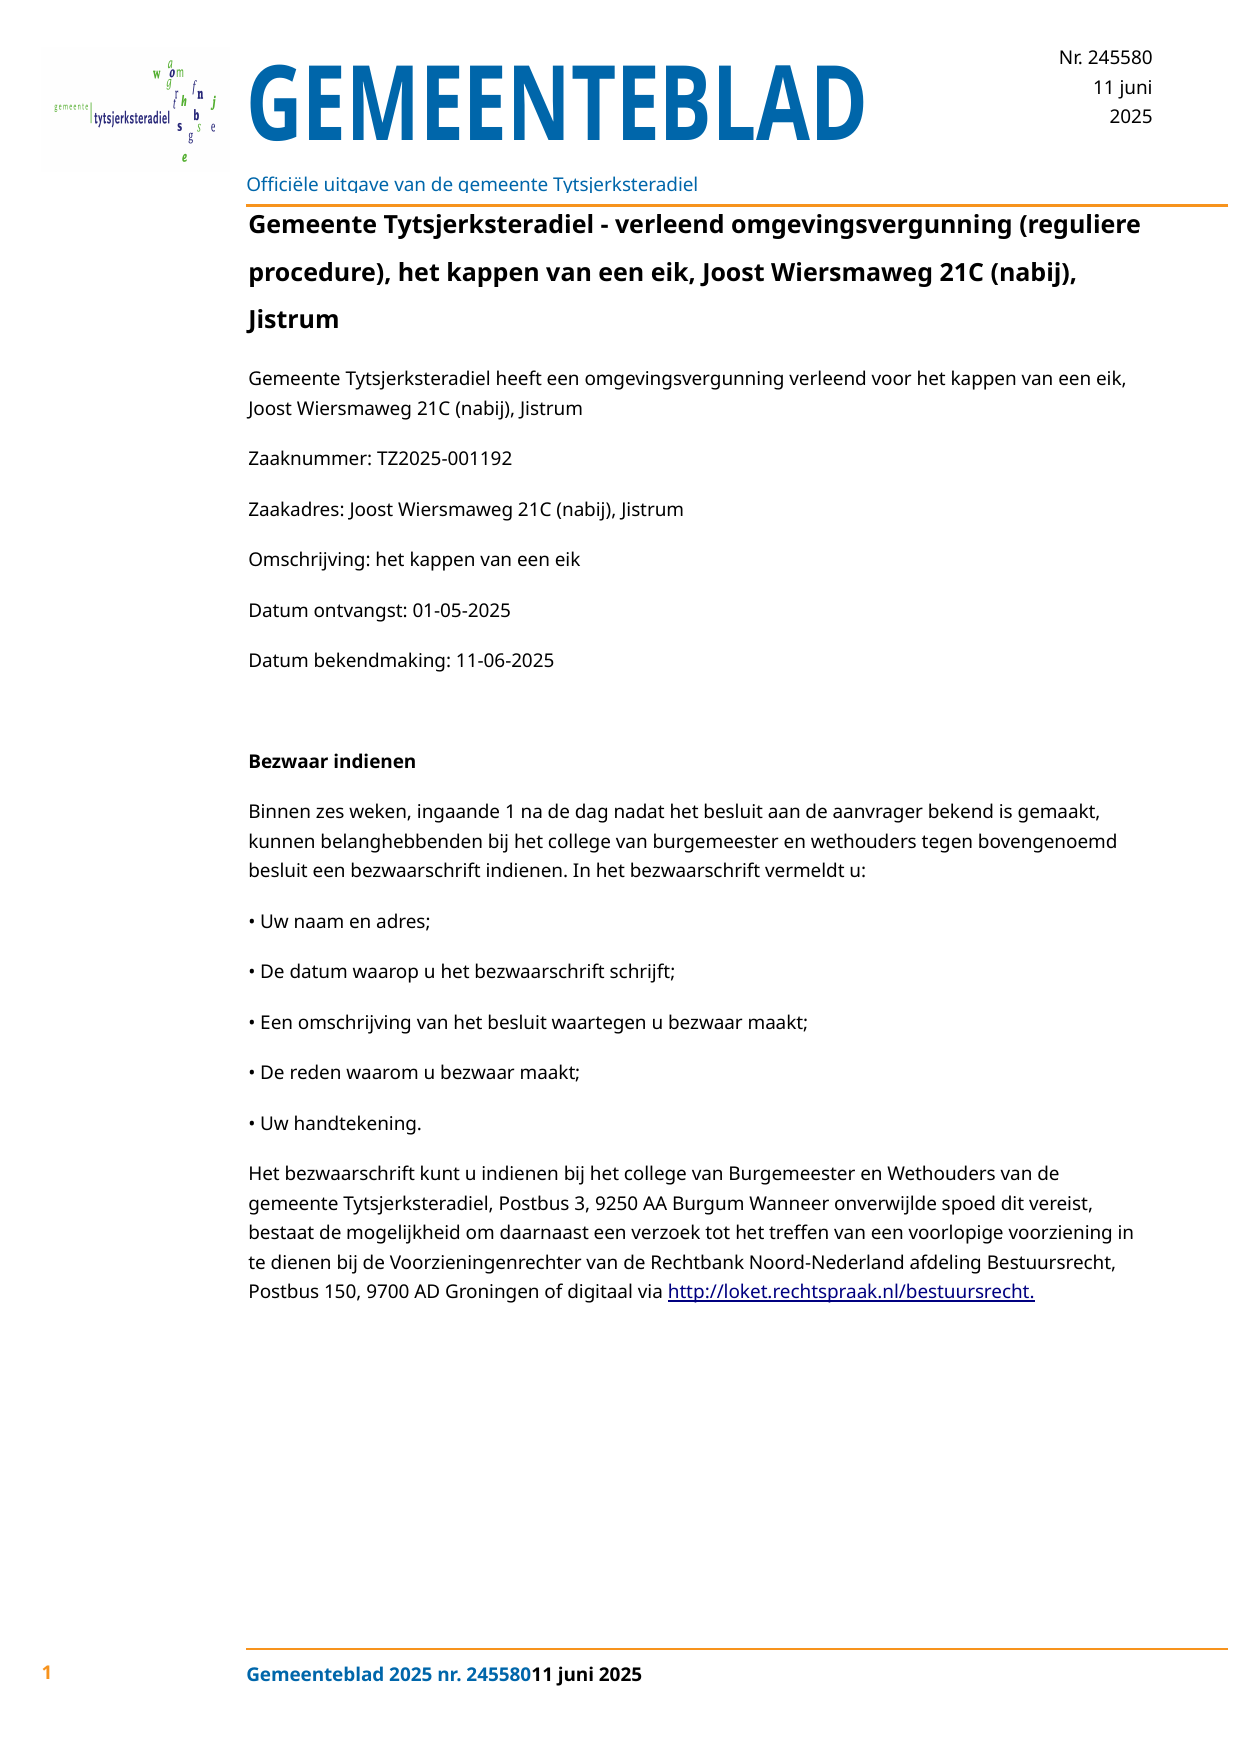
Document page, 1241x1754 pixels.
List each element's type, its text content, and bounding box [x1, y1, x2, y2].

text Zaaknummer: TZ2025-001192 [248, 446, 1152, 471]
text Datum bekendmaking: 11-06-2025 [248, 647, 1152, 673]
text Bezwaar indienen [248, 748, 1152, 774]
text • De datum waarop u het bezwaarschrift schrijft; [248, 958, 1152, 984]
text • De reden waarom u bezwaar maakt; [248, 1059, 1152, 1085]
text • Uw naam en adres; [248, 908, 1152, 934]
text • Een omschrijving van het besluit waartegen u bezwaar maakt; [248, 1009, 1152, 1034]
text Gemeente Tytsjerksteradiel - verleend omgevingsvergunning (reguliere procedure), het kappen van een eik, Joost Wiersmaweg 21C (nabij), Jistrum [248, 207, 1152, 336]
text • Uw handtekening. [248, 1110, 1152, 1135]
picture [41, 47, 231, 172]
text Binnen zes weken, ingaande 1 na de dag nadat het besluit aan de aanvrager bekend is gemaakt, kunnen belanghebbenden bij het college van burgemeester en wethouders tegen bovengenoemd besluit een bezwaarschrift indienen. In het bezwaarschrift vermeldt u: [248, 798, 1152, 883]
text Datum ontvangst: 01-05-2025 [248, 597, 1152, 622]
text Omschrijving: het kappen van een eik [248, 546, 1152, 572]
text Gemeente Tytsjerksteradiel heeft een omgevingsvergunning verleend voor het kappen van een eik, Joost Wiersmaweg 21C (nabij), Jistrum [248, 366, 1152, 421]
text Zaakadres: Joost Wiersmaweg 21C (nabij), Jistrum [248, 496, 1152, 522]
text Het bezwaarschrift kunt u indienen bij het college van Burgemeester en Wethouders van de gemeente Tytsjerksteradiel, Postbus 3, 9250 AA Burgum Wanneer onverwijlde spoed dit vereist, bestaat de mogelijkheid om daarnaast een verzoek tot het treffen van een voorlopige voorziening in te dienen bij de Voorzieningenrechter van de Rechtbank Noord-Nederland afdeling Bestuursrecht, Postbus 150, 9700 AD Groningen of digitaal via http://loket.rechtspraak.nl/bestuursrecht. [248, 1160, 1152, 1304]
